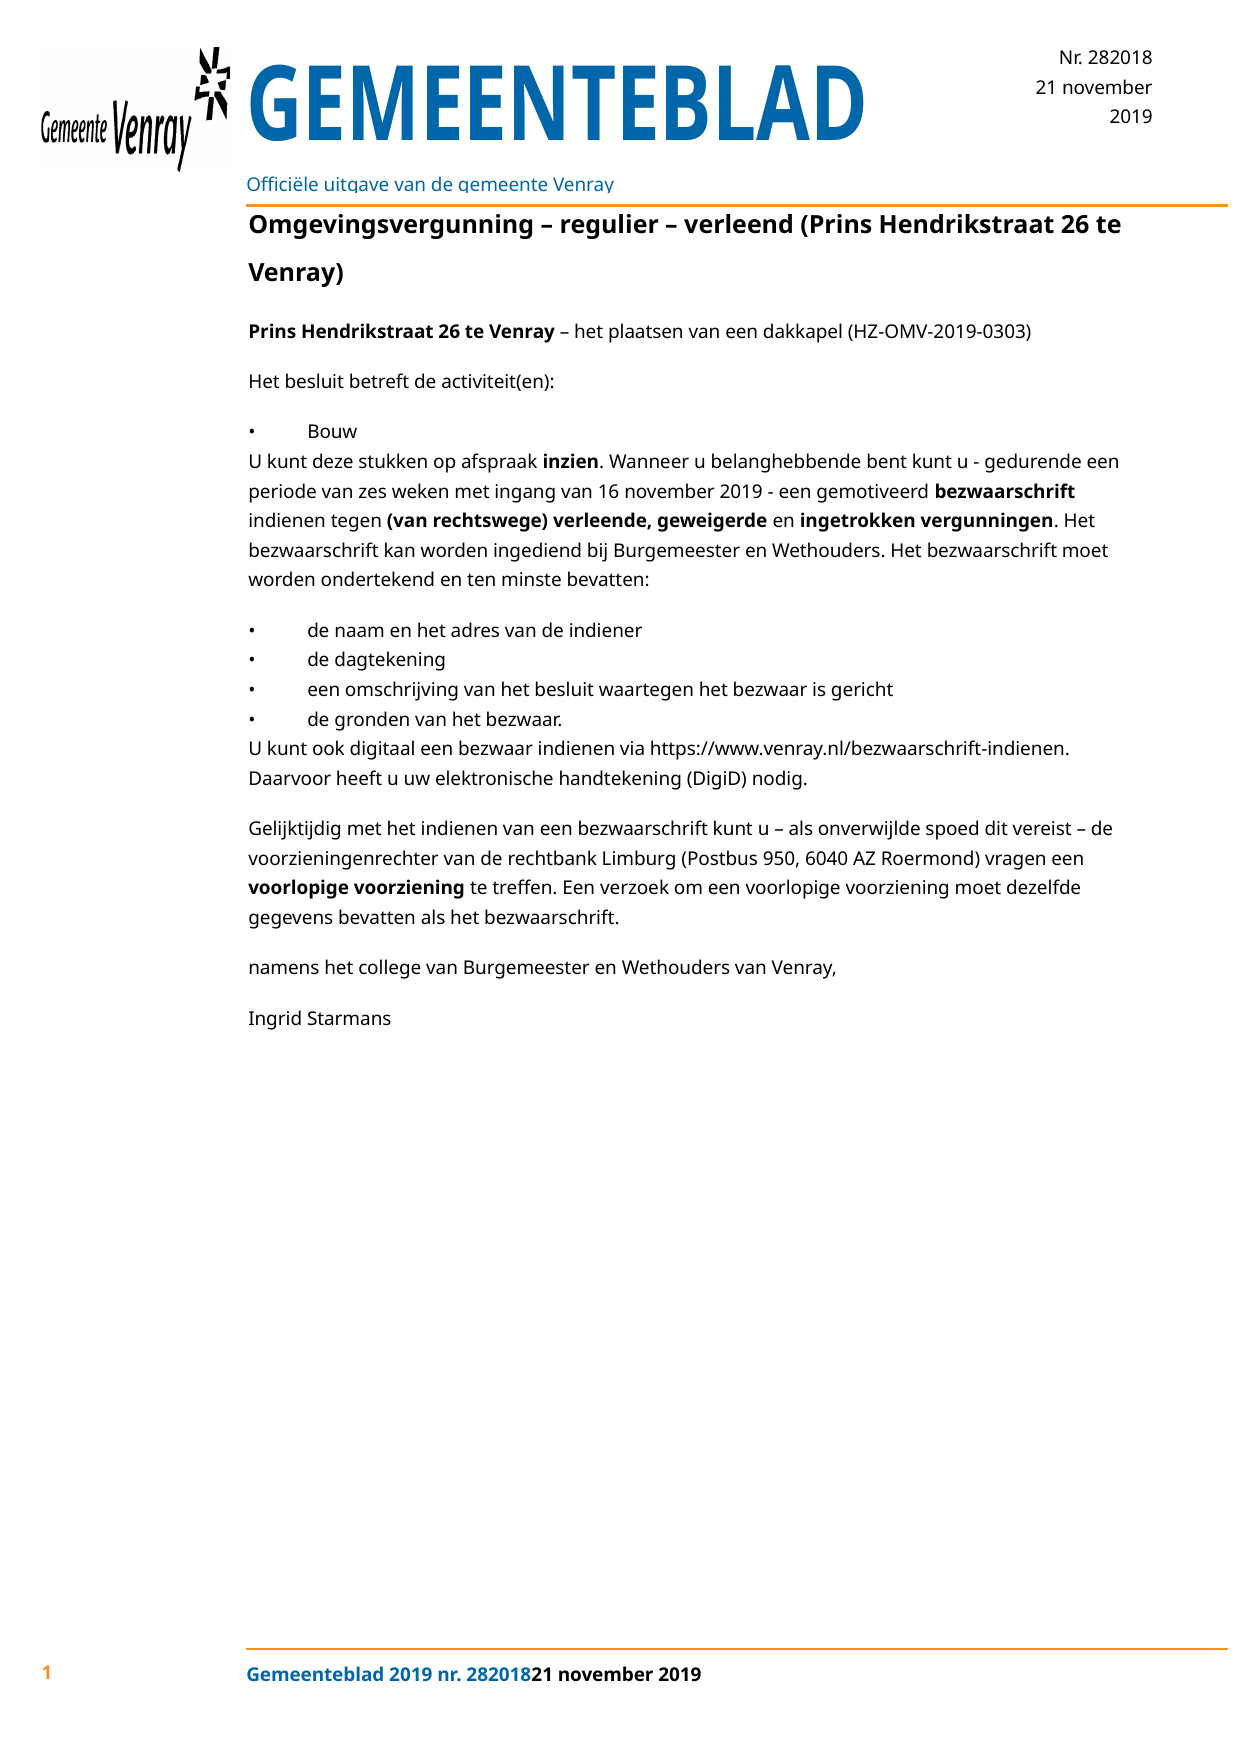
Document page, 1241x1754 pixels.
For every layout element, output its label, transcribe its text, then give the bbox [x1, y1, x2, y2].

picture [41, 47, 231, 172]
text Prins Hendrikstraat 26 te Venray – het plaatsen van een dakkapel (HZ-OMV-2019-0303) [248, 318, 1152, 344]
text Omgevingsvergunning – regulier – verleend (Prins Hendrikstraat 26 te Venray) [248, 207, 1152, 288]
list Bouw [248, 419, 1152, 444]
text U kunt ook digitaal een bezwaar indienen via https://www.venray.nl/bezwaarschrift-indienen. Daarvoor heeft u uw elektronische handtekening (DigiD) nodig. [248, 735, 1152, 791]
text U kunt deze stukken op afspraak inzien. Wanneer u belanghebbende bent kunt u - gedurende een periode van zes weken met ingang van 16 november 2019 - een gemotiveerd bezwaarschrift indienen tegen (van rechtswege) verleende, geweigerde en ingetrokken vergunningen. Het bezwaarschrift kan worden ingediend bij Burgemeester en Wethouders. Het bezwaarschrift moet worden ondertekend en ten minste bevatten: [248, 448, 1152, 592]
text namens het college van Burgemeester en Wethouders van Venray, [248, 954, 1152, 980]
text Gelijktijdig met het indienen van een bezwaarschrift kunt u – als onverwijlde spoed dit vereist – de voorzieningenrechter van de rechtbank Limburg (Postbus 950, 6040 AZ Roermond) vragen een voorlopige voorziening te treffen. Een verzoek om een voorlopige voorziening moet dezelfde gegevens bevatten als het bezwaarschrift. [248, 815, 1152, 930]
list de dagtekening [248, 647, 1152, 672]
text Het besluit betreft de activiteit(en): [248, 368, 1152, 394]
list een omschrijving van het besluit waartegen het bezwaar is gericht [248, 676, 1152, 702]
list de gronden van het bezwaar. [248, 706, 1152, 732]
list de naam en het adres van de indiener [248, 617, 1152, 643]
text Ingrid Starmans [248, 1005, 1152, 1031]
